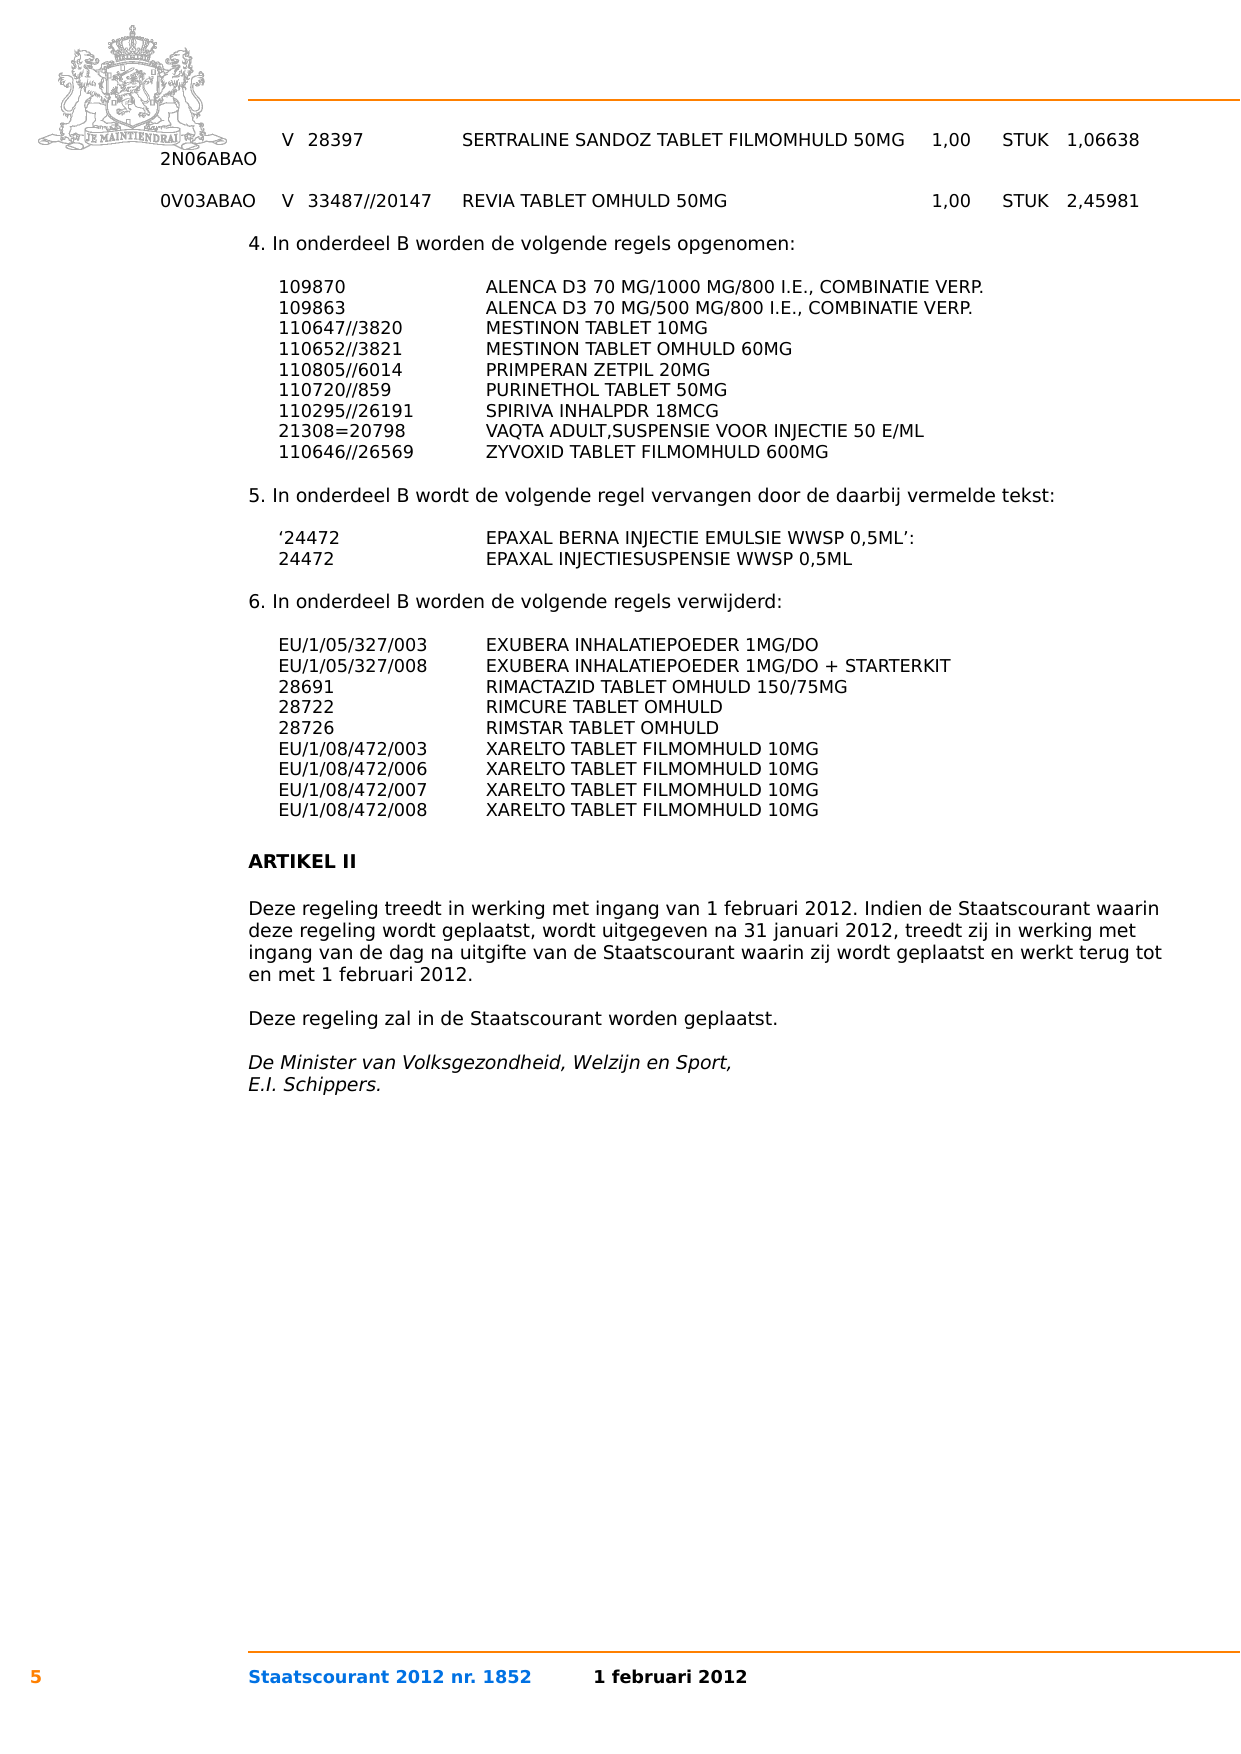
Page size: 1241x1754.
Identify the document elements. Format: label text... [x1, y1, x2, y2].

table_header EU/1/05/327/003 [278, 635, 480, 656]
table_cell 2N06ABAO [160, 130, 276, 170]
table_cell SPIRIVA INHALPDR 18MCG [480, 401, 1163, 421]
text Deze regeling zal in de Staatscourant worden geplaatst. [248, 1008, 1163, 1030]
table_cell 28722 [278, 697, 480, 718]
table_cell [276, 170, 301, 191]
table_cell PURINETHOL TABLET 50MG [480, 380, 1163, 401]
table_cell 1,06638 [1060, 130, 1163, 170]
table_cell EU/1/08/472/007 [278, 780, 480, 800]
picture [38, 25, 227, 150]
table_cell 110646//26569 [278, 442, 480, 463]
table_cell STUK [996, 130, 1060, 170]
table_cell 2,45981 [1060, 191, 1163, 211]
table_header 109870 [278, 277, 480, 298]
table_cell 28726 [278, 718, 480, 738]
table_cell [1060, 170, 1163, 191]
table_cell XARELTO TABLET FILMOMHULD 10MG [480, 780, 1163, 800]
text 4. In onderdeel B worden de volgende regels opgenomen: [248, 233, 1163, 255]
table_cell MESTINON TABLET 10MG [480, 318, 1163, 339]
table_cell 28397 [301, 130, 456, 170]
table_header EPAXAL BERNA INJECTIE EMULSIE WWSP 0,5ML’: [480, 528, 1163, 549]
table_cell [301, 170, 456, 191]
table_cell RIMCURE TABLET OMHULD [480, 697, 1163, 718]
table_cell PRIMPERAN ZETPIL 20MG [480, 360, 1163, 380]
table_cell 28691 [278, 677, 480, 697]
table_cell EU/1/08/472/008 [278, 800, 480, 821]
table_cell 0V03ABAO [160, 191, 276, 211]
table_cell 110295//26191 [278, 401, 480, 421]
table_cell MESTINON TABLET OMHULD 60MG [480, 339, 1163, 359]
table_cell STUK [996, 191, 1060, 211]
table_cell V [276, 130, 301, 170]
table_cell REVIA TABLET OMHULD 50MG [456, 191, 925, 211]
table_cell EU/1/08/472/003 [278, 739, 480, 759]
table_cell 110652//3821 [278, 339, 480, 359]
table_cell 109863 [278, 298, 480, 318]
table_cell 21308=20798 [278, 421, 480, 442]
table_header EXUBERA INHALATIEPOEDER 1MG/DO [480, 635, 1163, 656]
table_header ‘24472 [278, 528, 480, 549]
table_cell SERTRALINE SANDOZ TABLET FILMOMHULD 50MG [456, 130, 925, 170]
table_cell [925, 170, 996, 191]
table_cell [996, 170, 1060, 191]
table_cell XARELTO TABLET FILMOMHULD 10MG [480, 800, 1163, 821]
table_cell V [276, 191, 301, 211]
table_cell 110647//3820 [278, 318, 480, 339]
text 6. In onderdeel B worden de volgende regels verwijderd: [248, 591, 1163, 613]
table_header ALENCA D3 70 MG/1000 MG/800 I.E., COMBINATIE VERP. [480, 277, 1163, 298]
table_cell 110720//859 [278, 380, 480, 401]
table_cell VAQTA ADULT,SUSPENSIE VOOR INJECTIE 50 E/ML [480, 421, 1163, 442]
subtitle ARTIKEL II [248, 851, 1163, 873]
table_cell 24472 [278, 549, 480, 569]
table_cell RIMSTAR TABLET OMHULD [480, 718, 1163, 738]
text 5. In onderdeel B wordt de volgende regel vervangen door de daarbij vermelde tekst: [248, 484, 1163, 506]
text De Minister van Volksgezondheid, Welzijn en Sport, E.I. Schippers. [248, 1052, 1163, 1096]
text Deze regeling treedt in werking met ingang van 1 februari 2012. Indien de Staatscourant waarin deze regeling wordt geplaatst, wordt uitgegeven na 31 januari 2012, treedt zij in werking met ingang van de dag na uitgifte van de Staatscourant waarin zij wordt geplaatst en werkt terug tot en met 1 februari 2012. [248, 898, 1163, 986]
table_cell RIMACTAZID TABLET OMHULD 150/75MG [480, 677, 1163, 697]
table_cell 1,00 [925, 130, 996, 170]
table_cell EPAXAL INJECTIESUSPENSIE WWSP 0,5ML [480, 549, 1163, 569]
table_cell EU/1/05/327/008 [278, 656, 480, 677]
table_cell XARELTO TABLET FILMOMHULD 10MG [480, 759, 1163, 780]
table_cell ZYVOXID TABLET FILMOMHULD 600MG [480, 442, 1163, 463]
table_cell EU/1/08/472/006 [278, 759, 480, 780]
table_cell 110805//6014 [278, 360, 480, 380]
table_cell ALENCA D3 70 MG/500 MG/800 I.E., COMBINATIE VERP. [480, 298, 1163, 318]
table_cell [456, 170, 925, 191]
table_cell 33487//20147 [301, 191, 456, 211]
table_cell EXUBERA INHALATIEPOEDER 1MG/DO + STARTERKIT [480, 656, 1163, 677]
table_cell XARELTO TABLET FILMOMHULD 10MG [480, 739, 1163, 759]
table_cell 1,00 [925, 191, 996, 211]
table_cell [160, 170, 276, 191]
